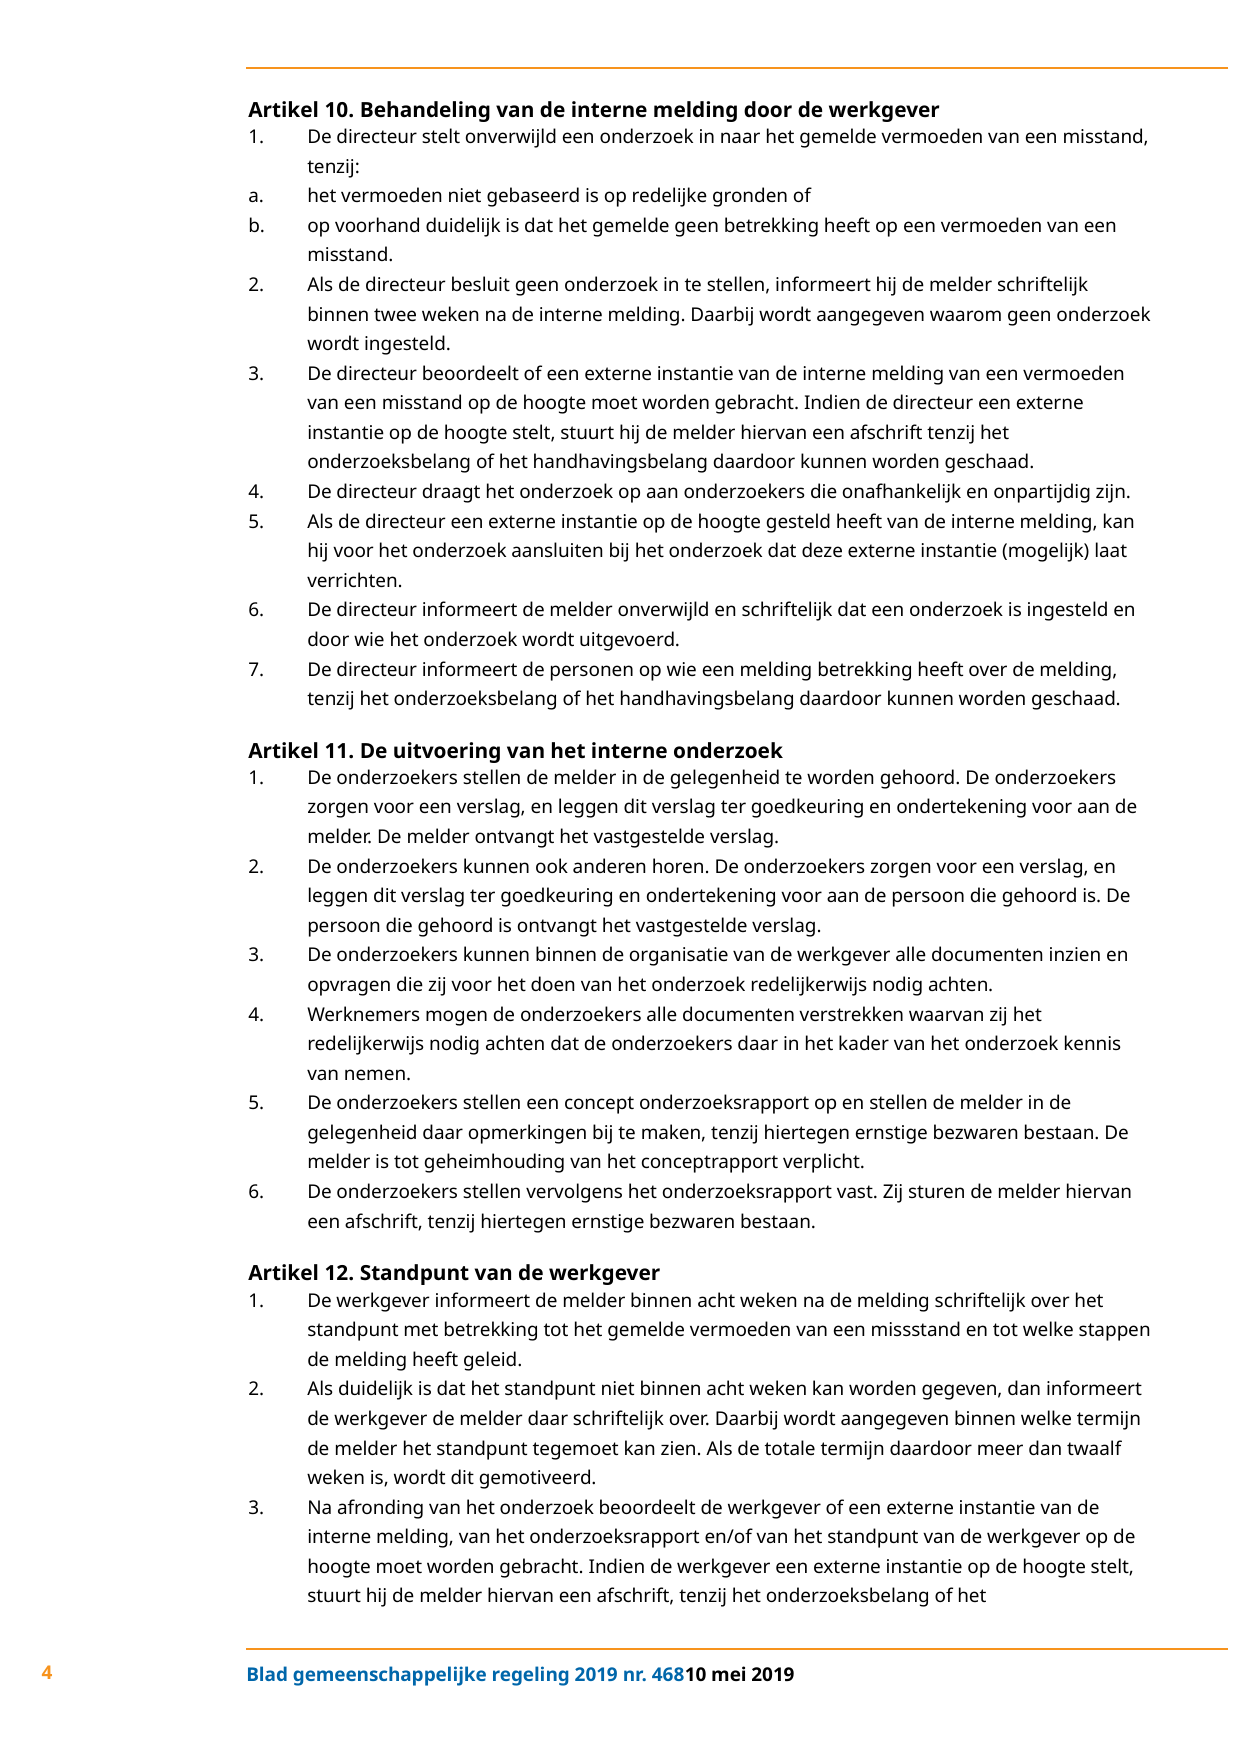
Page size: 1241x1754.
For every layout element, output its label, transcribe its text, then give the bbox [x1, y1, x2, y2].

text Artikel 10. Behandeling van de interne melding door de werkgever [248, 95, 1152, 123]
list Werknemers mogen de onderzoekers alle documenten verstrekken waarvan zij het redelijkerwijs nodig achten dat de onderzoekers daar in het kader van het onderzoek kennis van nemen. [248, 1001, 1152, 1086]
list De directeur stelt onverwijld een onderzoek in naar het gemelde vermoeden van een misstand, tenzij: [248, 123, 1152, 178]
list De directeur informeert de melder onverwijld en schriftelijk dat een onderzoek is ingesteld en door wie het onderzoek wordt uitgevoerd. [248, 597, 1152, 652]
list Als de directeur besluit geen onderzoek in te stellen, informeert hij de melder schriftelijk binnen twee weken na de interne melding. Daarbij wordt aangegeven waarom geen onderzoek wordt ingesteld. [248, 271, 1152, 356]
list De onderzoekers stellen een concept onderzoeksrapport op en stellen de melder in de gelegenheid daar opmerkingen bij te maken, tenzij hiertegen ernstige bezwaren bestaan. De melder is tot geheimhouding van het conceptrapport verplicht. [248, 1089, 1152, 1174]
list Na afronding van het onderzoek beoordeelt de werkgever of een externe instantie van de interne melding, van het onderzoeksrapport en/of van het standpunt van de werkgever op de hoogte moet worden gebracht. Indien de werkgever een externe instantie op de hoogte stelt, stuurt hij de melder hiervan een afschrift, tenzij het onderzoeksbelang of het [248, 1494, 1152, 1608]
list Als duidelijk is dat het standpunt niet binnen acht weken kan worden gegeven, dan informeert de werkgever de melder daar schriftelijk over. Daarbij wordt aangegeven binnen welke termijn de melder het standpunt tegemoet kan zien. Als de totale termijn daardoor meer dan twaalf weken is, wordt dit gemotiveerd. [248, 1376, 1152, 1490]
list De onderzoekers stellen vervolgens het onderzoeksrapport vast. Zij sturen de melder hiervan een afschrift, tenzij hiertegen ernstige bezwaren bestaan. [248, 1178, 1152, 1234]
list De onderzoekers kunnen binnen de organisatie van de werkgever alle documenten inzien en opvragen die zij voor het doen van het onderzoek redelijkerwijs nodig achten. [248, 942, 1152, 997]
list op voorhand duidelijk is dat het gemelde geen betrekking heeft op een vermoeden van een misstand. [248, 212, 1152, 267]
list De onderzoekers stellen de melder in de gelegenheid te worden gehoord. De onderzoekers zorgen voor een verslag, en leggen dit verslag ter goedkeuring en ondertekening voor aan de melder. De melder ontvangt het vastgestelde verslag. [248, 764, 1152, 849]
picture [41, 47, 231, 172]
text Artikel 12. Standpunt van de werkgever [248, 1258, 1152, 1287]
list De onderzoekers kunnen ook anderen horen. De onderzoekers zorgen voor een verslag, en leggen dit verslag ter goedkeuring en ondertekening voor aan de persoon die gehoord is. De persoon die gehoord is ontvangt het vastgestelde verslag. [248, 853, 1152, 938]
list De werkgever informeert de melder binnen acht weken na de melding schriftelijk over het standpunt met betrekking tot het gemelde vermoeden van een missstand en tot welke stappen de melding heeft geleid. [248, 1287, 1152, 1372]
list het vermoeden niet gebaseerd is op redelijke gronden of [248, 182, 1152, 208]
list De directeur informeert de personen op wie een melding betrekking heeft over de melding, tenzij het onderzoeksbelang of het handhavingsbelang daardoor kunnen worden geschaad. [248, 656, 1152, 711]
list De directeur draagt het onderzoek op aan onderzoekers die onafhankelijk en onpartijdig zijn. [248, 478, 1152, 504]
text Artikel 11. De uitvoering van het interne onderzoek [248, 736, 1152, 764]
list De directeur beoordeelt of een externe instantie van de interne melding van een vermoeden van een misstand op de hoogte moet worden gebracht. Indien de directeur een externe instantie op de hoogte stelt, stuurt hij de melder hiervan een afschrift tenzij het onderzoeksbelang of het handhavingsbelang daardoor kunnen worden geschaad. [248, 360, 1152, 474]
list Als de directeur een externe instantie op de hoogte gesteld heeft van de interne melding, kan hij voor het onderzoek aansluiten bij het onderzoek dat deze externe instantie (mogelijk) laat verrichten. [248, 508, 1152, 593]
